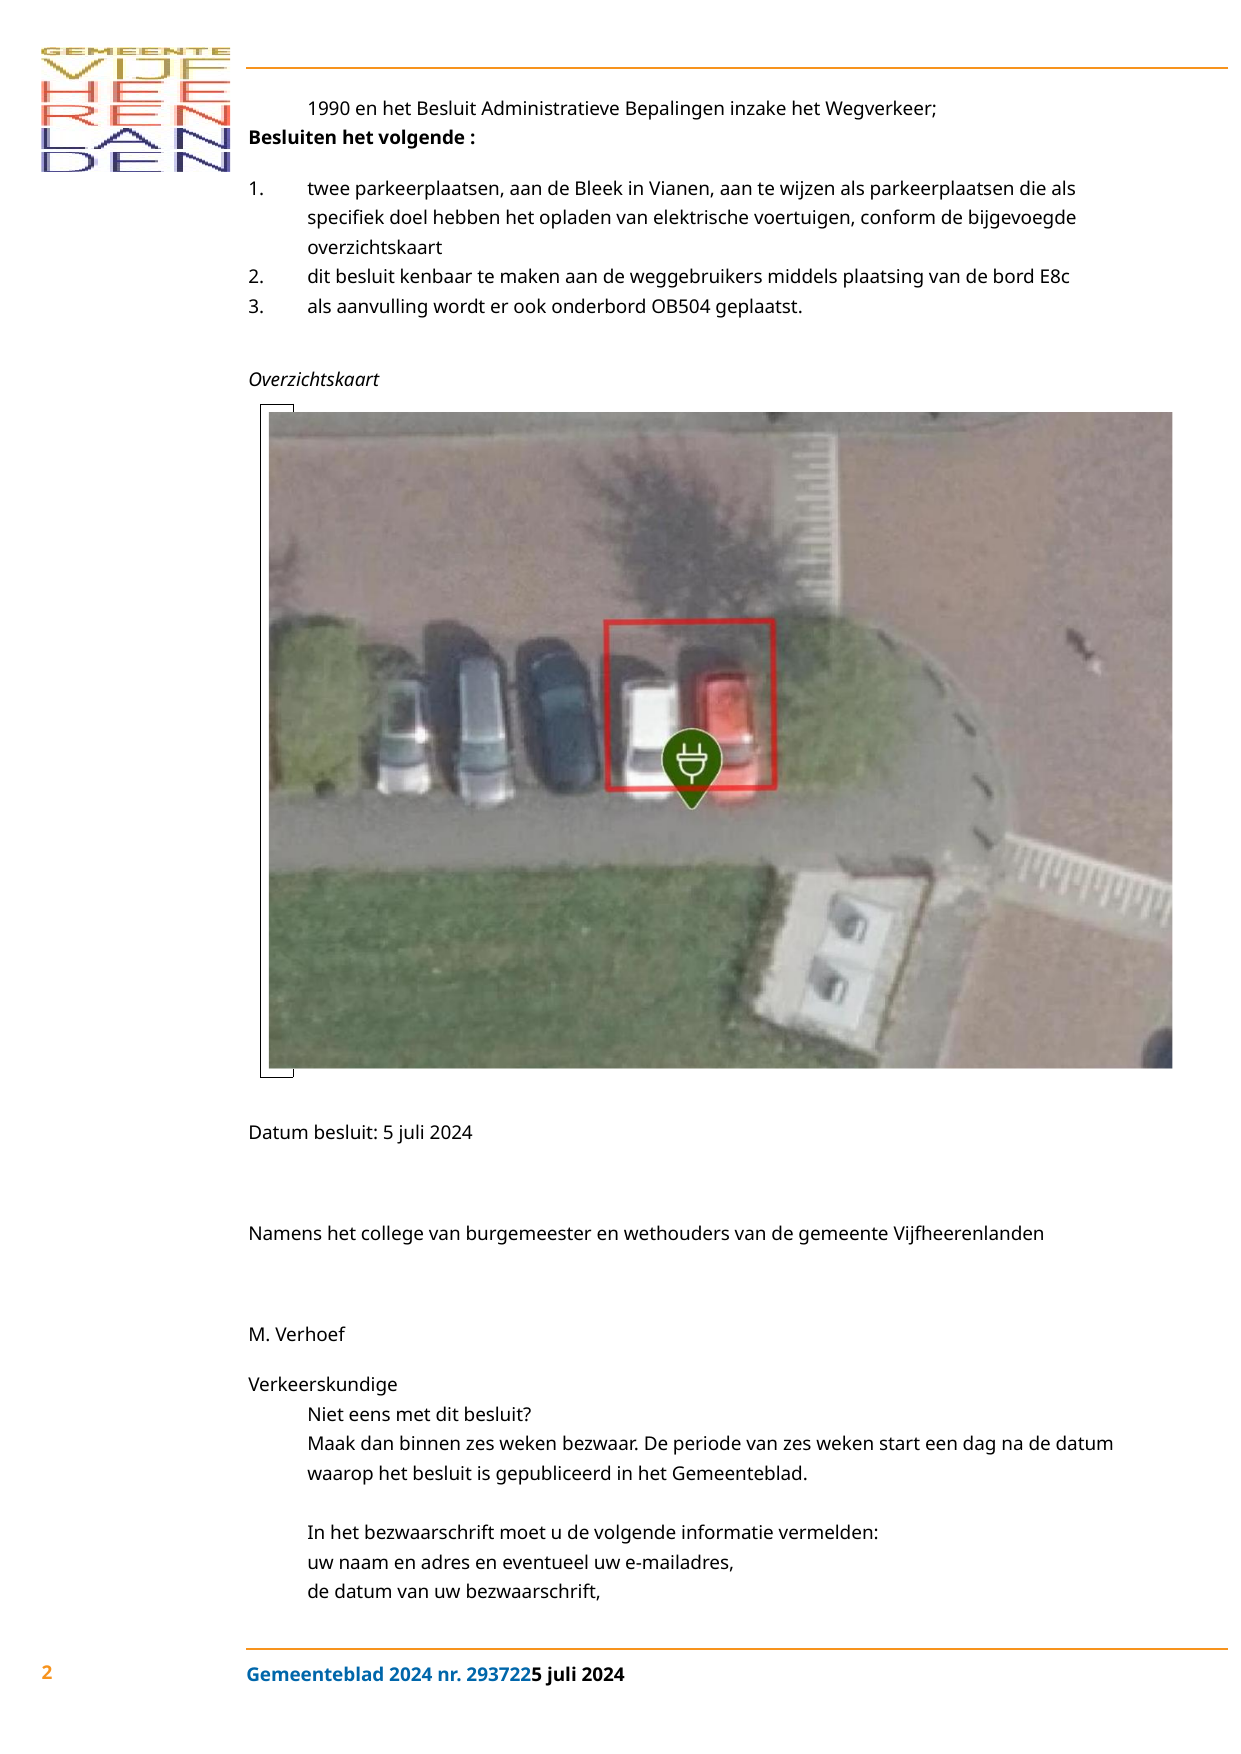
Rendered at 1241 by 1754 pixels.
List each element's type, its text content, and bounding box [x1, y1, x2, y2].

list twee parkeerplaatsen, aan de Bleek in Vianen, aan te wijzen als parkeerplaatsen die als specifiek doel hebben het opladen van elektrische voertuigen, conform de bijgevoegde overzichtskaart [248, 175, 1152, 260]
text Overzichtskaart [248, 366, 1152, 392]
list als aanvulling wordt er ook onderbord OB504 geplaatst. [248, 293, 1152, 319]
picture [268, 412, 1173, 1069]
text Datum besluit: 5 juli 2024 [248, 1119, 1152, 1145]
list dit besluit kenbaar te maken aan de weggebruikers middels plaatsing van de bord E8c [248, 263, 1152, 289]
text M. Verhoef [248, 1321, 1152, 1347]
list In het bezwaarschrift moet u de volgende informatie vermelden: [248, 1519, 1152, 1545]
list Maak dan binnen zes weken bezwaar. De periode van zes weken start een dag na de datum waarop het besluit is gepubliceerd in het Gemeenteblad. [248, 1431, 1152, 1486]
list de datum van uw bezwaarschrift, [248, 1578, 1152, 1604]
text Besluiten het volgende : [248, 124, 1152, 150]
text Verkeerskundige [248, 1371, 1152, 1397]
list uw naam en adres en eventueel uw e-mailadres, [248, 1549, 1152, 1575]
list Niet eens met dit besluit? [248, 1401, 1152, 1427]
list 1990 en het Besluit Administratieve Bepalingen inzake het Wegverkeer; [248, 95, 1152, 121]
picture [41, 47, 231, 172]
text Namens het college van burgemeester en wethouders van de gemeente Vijfheerenlanden [248, 1220, 1152, 1246]
